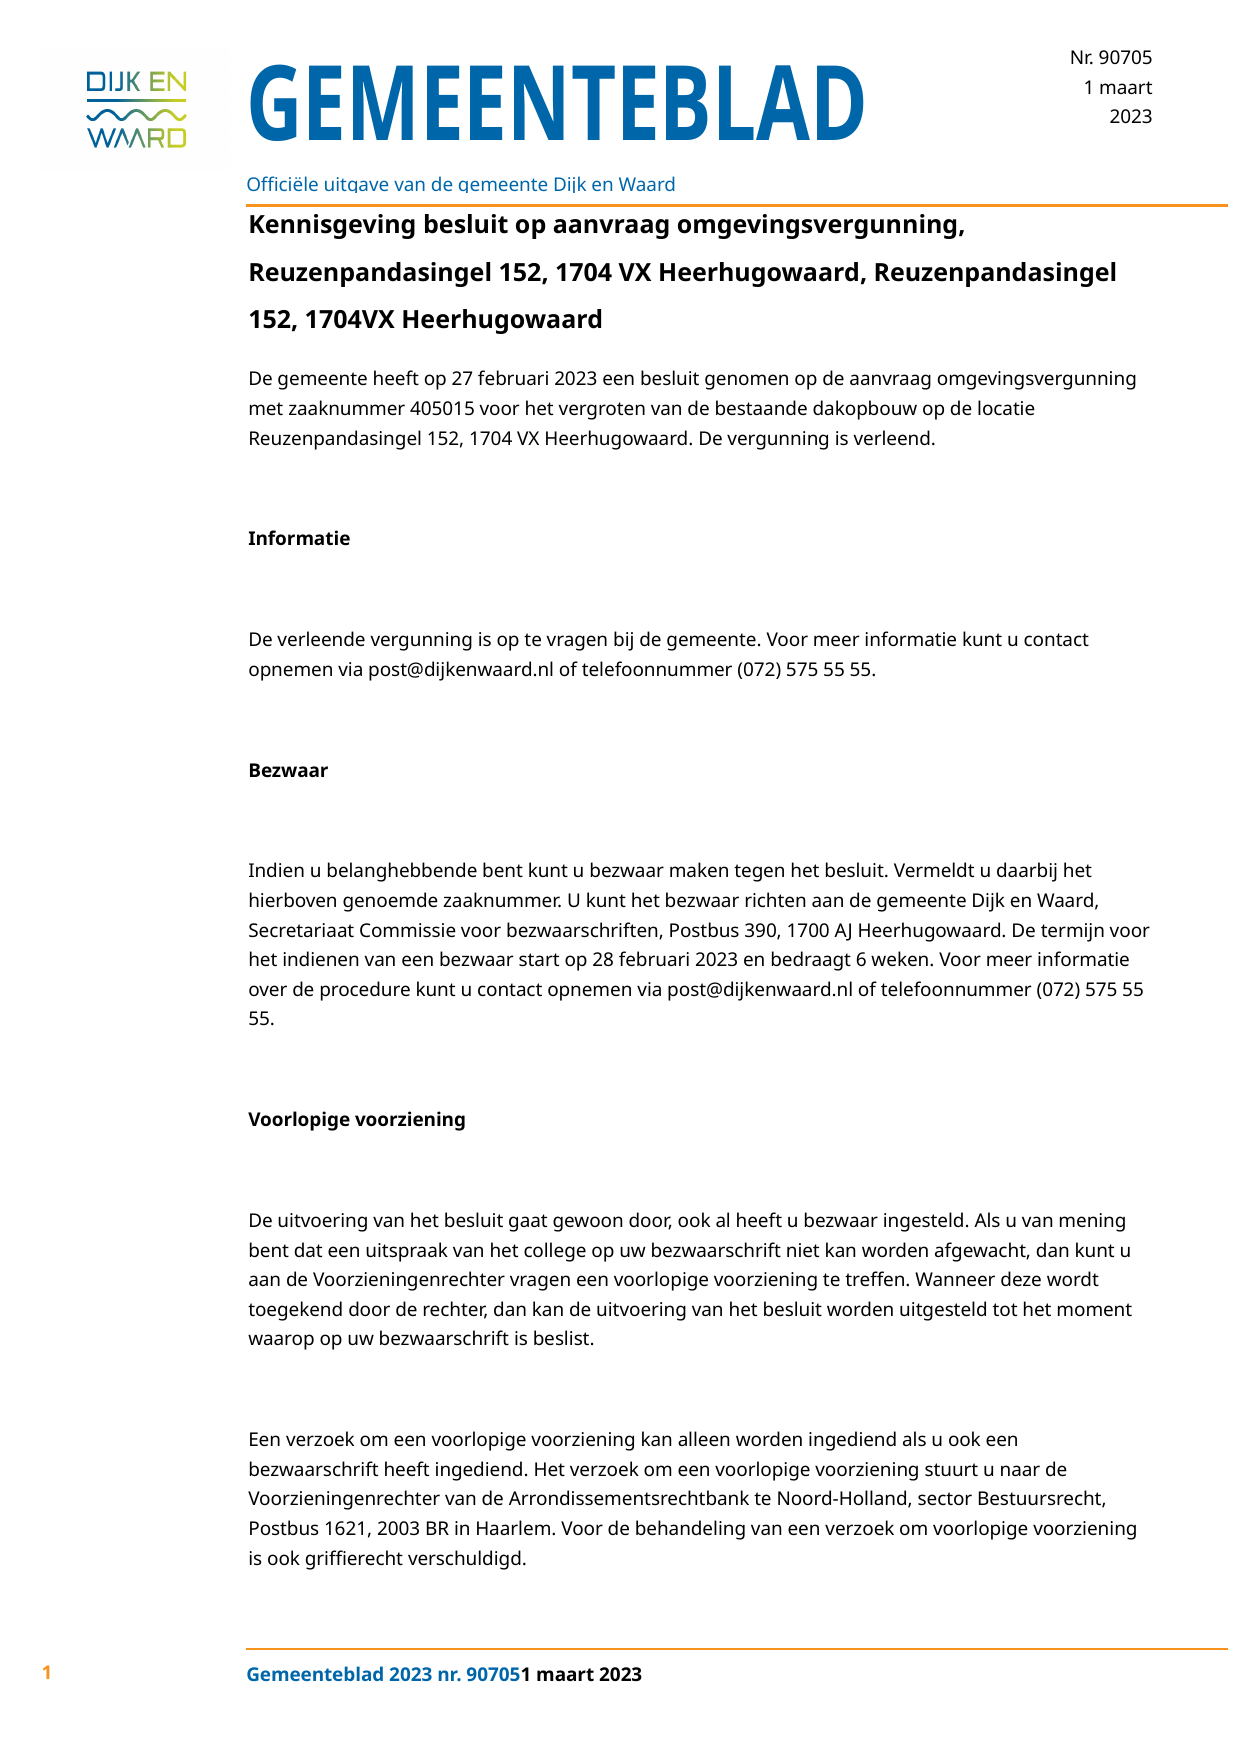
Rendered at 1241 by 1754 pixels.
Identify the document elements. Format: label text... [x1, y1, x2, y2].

text De verleende vergunning is op te vragen bij de gemeente. Voor meer informatie kunt u contact opnemen via post@dijkenwaard.nl of telefoonnummer (072) 575 55 55. [248, 626, 1152, 682]
text De gemeente heeft op 27 februari 2023 een besluit genomen op de aanvraag omgevingsvergunning met zaaknummer 405015 voor het vergroten van de bestaande dakopbouw op de locatie Reuzenpandasingel 152, 1704 VX Heerhugowaard. De vergunning is verleend. [248, 366, 1152, 450]
text Bezwaar [248, 757, 1152, 782]
text Informatie [248, 526, 1152, 551]
text Voorlopige voorziening [248, 1106, 1152, 1132]
text Indien u belanghebbende bent kunt u bezwaar maken tegen het besluit. Vermeldt u daarbij het hierboven genoemde zaaknummer. U kunt het bezwaar richten aan de gemeente Dijk en Waard, Secretariaat Commissie voor bezwaarschriften, Postbus 390, 1700 AJ Heerhugowaard. De termijn voor het indienen van een bezwaar start op 28 februari 2023 en bedraagt 6 weken. Voor meer informatie over de procedure kunt u contact opnemen via post@dijkenwaard.nl of telefoonnummer (072) 575 55 55. [248, 858, 1152, 1031]
text Kennisgeving besluit op aanvraag omgevingsvergunning, Reuzenpandasingel 152, 1704 VX Heerhugowaard, Reuzenpandasingel 152, 1704VX Heerhugowaard [248, 207, 1152, 336]
picture [41, 47, 231, 172]
text De uitvoering van het besluit gaat gewoon door, ook al heeft u bezwaar ingesteld. Als u van mening bent dat een uitspraak van het college op uw bezwaarschrift niet kan worden afgewacht, dan kunt u aan de Voorzieningenrechter vragen een voorlopige voorziening te treffen. Wanneer deze wordt toegekend door de rechter, dan kan de uitvoering van het besluit worden uitgesteld tot het moment waarop op uw bezwaarschrift is beslist. [248, 1207, 1152, 1351]
text Een verzoek om een voorlopige voorziening kan alleen worden ingediend als u ook een bezwaarschrift heeft ingediend. Het verzoek om een voorlopige voorziening stuurt u naar de Voorzieningenrechter van de Arrondissementsrechtbank te Noord-Holland, sector Bestuursrecht, Postbus 1621, 2003 BR in Haarlem. Voor de behandeling van een verzoek om voorlopige voorziening is ook griffierecht verschuldigd. [248, 1426, 1152, 1570]
